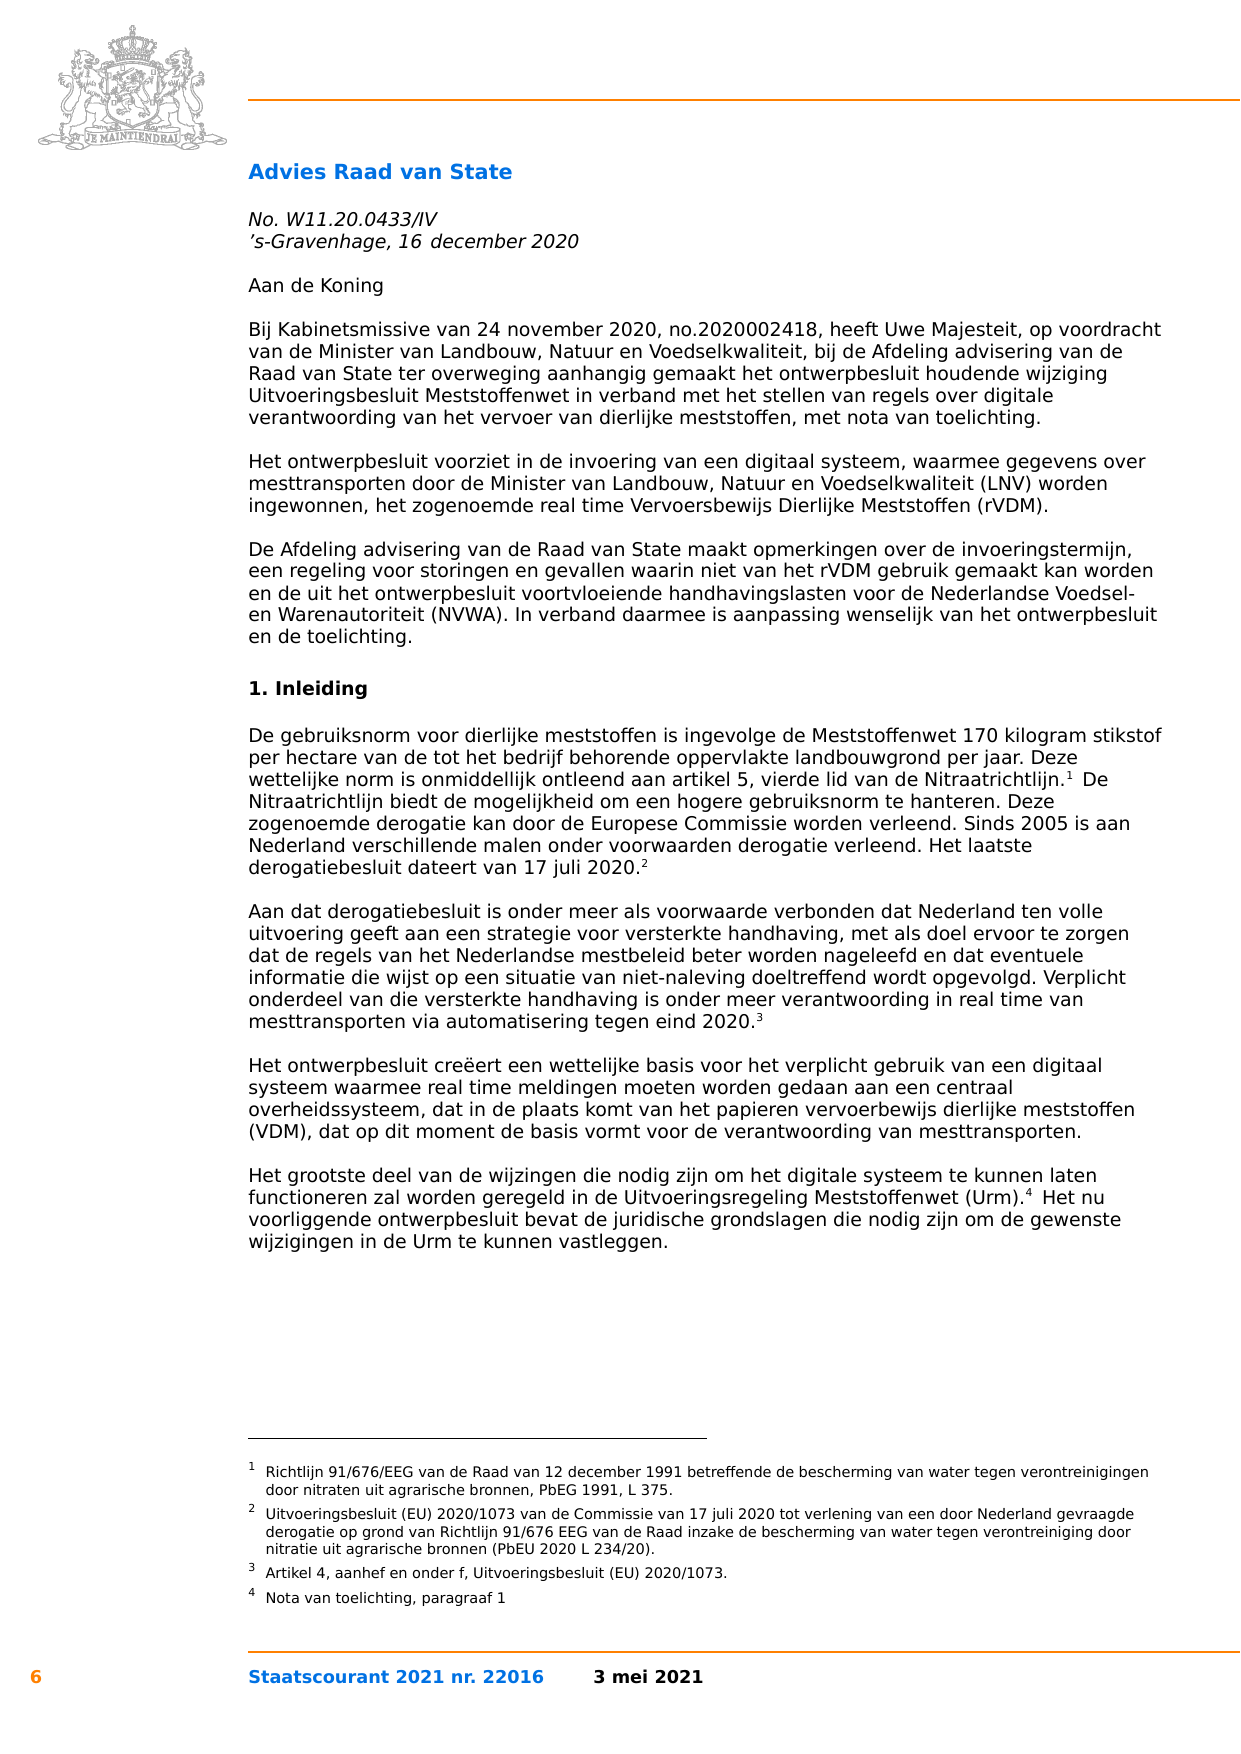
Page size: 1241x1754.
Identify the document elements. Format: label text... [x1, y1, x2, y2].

text Artikel 4, aanhef en onder f, Uitvoeringsbesluit (EU) 2020/1073. [248, 1561, 1163, 1583]
text Aan de Koning [248, 275, 1163, 297]
text Het ontwerpbesluit creëert een wettelijke basis voor het verplicht gebruik van een digitaal systeem waarmee real time meldingen moeten worden gedaan aan een centraal overheidssysteem, dat in de plaats komt van het papieren vervoerbewijs dierlijke meststoffen (VDM), dat op dit moment de basis vormt voor de verantwoording van mesttransporten. [248, 1055, 1163, 1143]
text De Afdeling advisering van de Raad van State maakt opmerkingen over de invoeringstermijn, een regeling voor storingen en gevallen waarin niet van het rVDM gebruik gemaakt kan worden en de uit het ontwerpbesluit voortvloeiende handhavingslasten voor de Nederlandse Voedsel- en Warenautoriteit (NVWA). In verband daarmee is aanpassing wenselijk van het ontwerpbesluit en de toelichting. [248, 538, 1163, 648]
text Richtlijn 91/676/EEG van de Raad van 12 december 1991 betreffende de bescherming van water tegen verontreinigingen door nitraten uit agrarische bronnen, PbEG 1991, L 375. [248, 1460, 1163, 1499]
text Aan dat derogatiebesluit is onder meer als voorwaarde verbonden dat Nederland ten volle uitvoering geeft aan een strategie voor versterkte handhaving, met als doel ervoor te zorgen dat de regels van het Nederlandse mestbeleid beter worden nageleefd en dat eventuele informatie die wijst op een situatie van niet-naleving doeltreffend wordt opgevolgd. Verplicht onderdeel van die versterkte handhaving is onder meer verantwoording in real time van mesttransporten via automatisering tegen eind 2020. [248, 901, 1163, 1033]
text Uitvoeringsbesluit (EU) 2020/1073 van de Commissie van 17 juli 2020 tot verlening van een door Nederland gevraagde derogatie op grond van Richtlijn 91/676 EEG van de Raad inzake de bescherming van water tegen verontreiniging door nitratie uit agrarische bronnen (PbEU 2020 L 234/20). [248, 1502, 1163, 1558]
text Het grootste deel van de wijzingen die nodig zijn om het digitale systeem te kunnen laten functioneren zal worden geregeld in de Uitvoeringsregeling Meststoffenwet (Urm). Het nu voorliggende ontwerpbesluit bevat de juridische grondslagen die nodig zijn om de gewenste wijzigingen in de Urm te kunnen vastleggen. [248, 1164, 1163, 1252]
text Het ontwerpbesluit voorziet in de invoering van een digitaal systeem, waarmee gegevens over mesttransporten door de Minister van Landbouw, Natuur en Voedselkwaliteit (LNV) worden ingewonnen, het zogenoemde real time Vervoersbewijs Dierlijke Meststoffen (rVDM). [248, 451, 1163, 517]
picture [38, 25, 227, 150]
text ’s-Gravenhage, 16 december 2020 [248, 231, 1163, 253]
text De gebruiksnorm voor dierlijke meststoffen is ingevolge de Meststoffenwet 170 kilogram stikstof per hectare van de tot het bedrijf behorende oppervlakte landbouwgrond per jaar. Deze wettelijke norm is onmiddellijk ontleend aan artikel 5, vierde lid van de Nitraatrichtlijn. De Nitraatrichtlijn biedt de mogelijkheid om een hogere gebruiksnorm te hanteren. Deze zogenoemde derogatie kan door de Europese Commissie worden verleend. Sinds 2005 is aan Nederland verschillende malen onder voorwaarden derogatie verleend. Het laatste derogatiebesluit dateert van 17 juli 2020. [248, 725, 1163, 879]
text Bij Kabinetsmissive van 24 november 2020, no.2020002418, heeft Uwe Majesteit, op voordracht van de Minister van Landbouw, Natuur en Voedselkwaliteit, bij de Afdeling advisering van de Raad van State ter overweging aanhangig gemaakt het ontwerpbesluit houdende wijziging Uitvoeringsbesluit Meststoffenwet in verband met het stellen van regels over digitale verantwoording van het vervoer van dierlijke meststoffen, met nota van toelichting. [248, 319, 1163, 429]
text Nota van toelichting, paragraaf 1 [248, 1586, 1163, 1608]
subtitle Advies Raad van State [248, 160, 1163, 184]
subtitle 1. Inleiding [248, 678, 1163, 700]
text No. W11.20.0433/IV [248, 209, 1163, 231]
